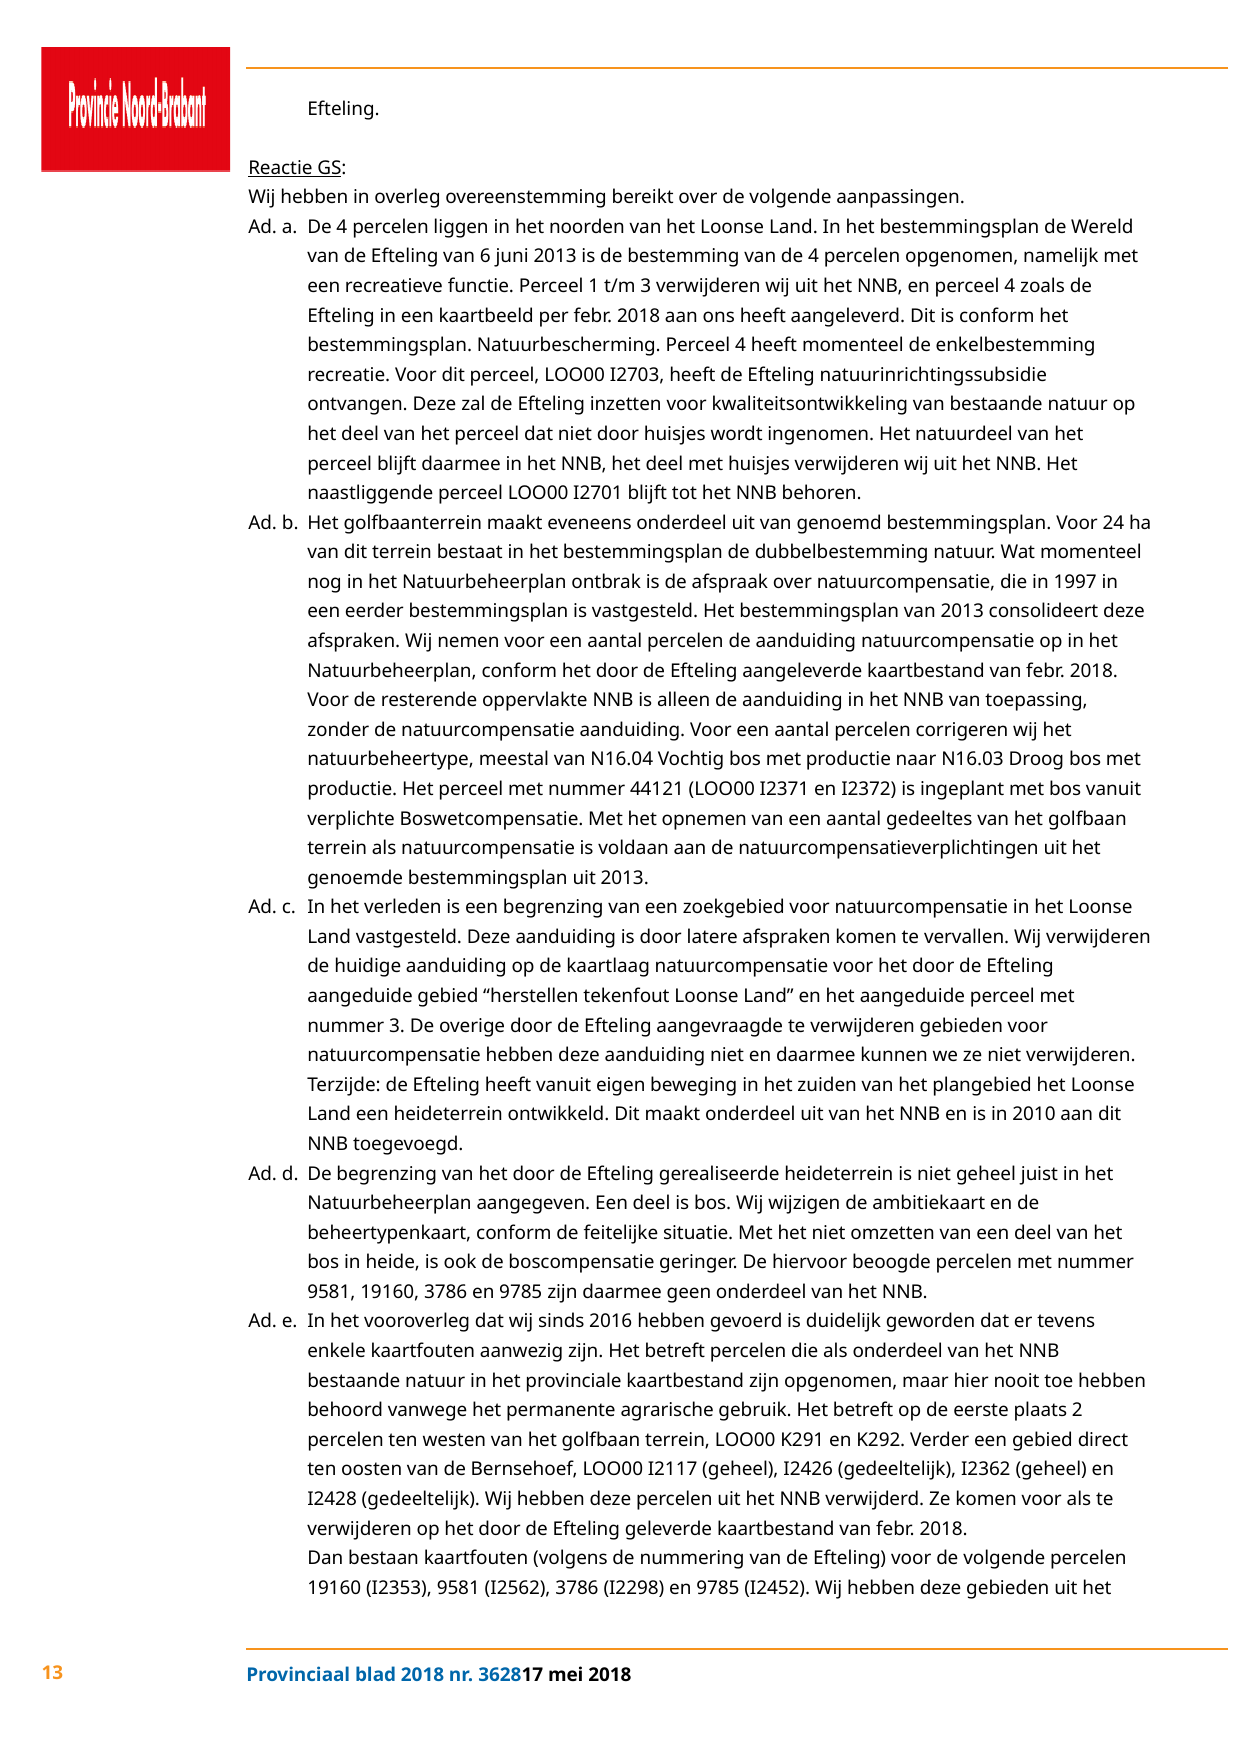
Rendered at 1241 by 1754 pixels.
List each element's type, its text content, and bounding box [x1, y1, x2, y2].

list In het verleden is een begrenzing van een zoekgebied voor natuurcompensatie in het Loonse Land vastgesteld. Deze aanduiding is door latere afspraken komen te vervallen. Wij verwijderen de huidige aanduiding op de kaartlaag natuurcompensatie voor het door de Efteling aangeduide gebied “herstellen tekenfout Loonse Land” en het aangeduide perceel met nummer 3. De overige door de Efteling aangevraagde te verwijderen gebieden voor natuurcompensatie hebben deze aanduiding niet en daarmee kunnen we ze niet verwijderen. Terzijde: de Efteling heeft vanuit eigen beweging in het zuiden van het plangebied het Loonse Land een heideterrein ontwikkeld. Dit maakt onderdeel uit van het NNB en is in 2010 aan dit NNB toegevoegd. [248, 893, 1152, 1156]
picture [41, 47, 231, 172]
list In het vooroverleg dat wij sinds 2016 hebben gevoerd is duidelijk geworden dat er tevens enkele kaartfouten aanwezig zijn. Het betreft percelen die als onderdeel van het NNB bestaande natuur in het provinciale kaartbestand zijn opgenomen, maar hier nooit toe hebben behoord vanwege het permanente agrarische gebruik. Het betreft op de eerste plaats 2 percelen ten westen van het golfbaan terrein, LOO00 K291 en K292. Verder een gebied direct ten oosten van de Bernsehoef, LOO00 I2117 (geheel), I2426 (gedeeltelijk), I2362 (geheel) en I2428 (gedeeltelijk). Wij hebben deze percelen uit het NNB verwijderd. Ze komen voor als te verwijderen op het door de Efteling geleverde kaartbestand van febr. 2018. [248, 1308, 1152, 1541]
list Dan bestaan kaartfouten (volgens de nummering van de Efteling) voor de volgende percelen 19160 (I2353), 9581 (I2562), 3786 (I2298) en 9785 (I2452). Wij hebben deze gebieden uit het [248, 1544, 1152, 1600]
list De 4 percelen liggen in het noorden van het Loonse Land. In het bestemmingsplan de Wereld van de Efteling van 6 juni 2013 is de bestemming van de 4 percelen opgenomen, namelijk met een recreatieve functie. Perceel 1 t/m 3 verwijderen wij uit het NNB, en perceel 4 zoals de Efteling in een kaartbeeld per febr. 2018 aan ons heeft aangeleverd. Dit is conform het bestemmingsplan. Natuurbescherming. Perceel 4 heeft momenteel de enkelbestemming recreatie. Voor dit perceel, LOO00 I2703, heeft de Efteling natuurinrichtingssubsidie ontvangen. Deze zal de Efteling inzetten voor kwaliteitsontwikkeling van bestaande natuur op het deel van het perceel dat niet door huisjes wordt ingenomen. Het natuurdeel van het perceel blijft daarmee in het NNB, het deel met huisjes verwijderen wij uit het NNB. Het naastliggende perceel LOO00 I2701 blijft tot het NNB behoren. [248, 213, 1152, 505]
list Efteling. [248, 95, 1152, 121]
list Het golfbaanterrein maakt eveneens onderdeel uit van genoemd bestemmingsplan. Voor 24 ha van dit terrein bestaat in het bestemmingsplan de dubbelbestemming natuur. Wat momenteel nog in het Natuurbeheerplan ontbrak is de afspraak over natuurcompensatie, die in 1997 in een eerder bestemmingsplan is vastgesteld. Het bestemmingsplan van 2013 consolideert deze afspraken. Wij nemen voor een aantal percelen de aanduiding natuurcompensatie op in het Natuurbeheerplan, conform het door de Efteling aangeleverde kaartbestand van febr. 2018. Voor de resterende oppervlakte NNB is alleen de aanduiding in het NNB van toepassing, zonder de natuurcompensatie aanduiding. Voor een aantal percelen corrigeren wij het natuurbeheertype, meestal van N16.04 Vochtig bos met productie naar N16.03 Droog bos met productie. Het perceel met nummer 44121 (LOO00 I2371 en I2372) is ingeplant met bos vanuit verplichte Boswetcompensatie. Met het opnemen van een aantal gedeeltes van het golfbaan terrein als natuurcompensatie is voldaan aan de natuurcompensatieverplichtingen uit het genoemde bestemmingsplan uit 2013. [248, 509, 1152, 890]
text Reactie GS: [248, 154, 1152, 180]
text Wij hebben in overleg overeenstemming bereikt over de volgende aanpassingen. [248, 183, 1152, 209]
list De begrenzing van het door de Efteling gerealiseerde heideterrein is niet geheel juist in het Natuurbeheerplan aangegeven. Een deel is bos. Wij wijzigen de ambitiekaart en de beheertypenkaart, conform de feitelijke situatie. Met het niet omzetten van een deel van het bos in heide, is ook de boscompensatie geringer. De hiervoor beoogde percelen met nummer 9581, 19160, 3786 en 9785 zijn daarmee geen onderdeel van het NNB. [248, 1160, 1152, 1304]
